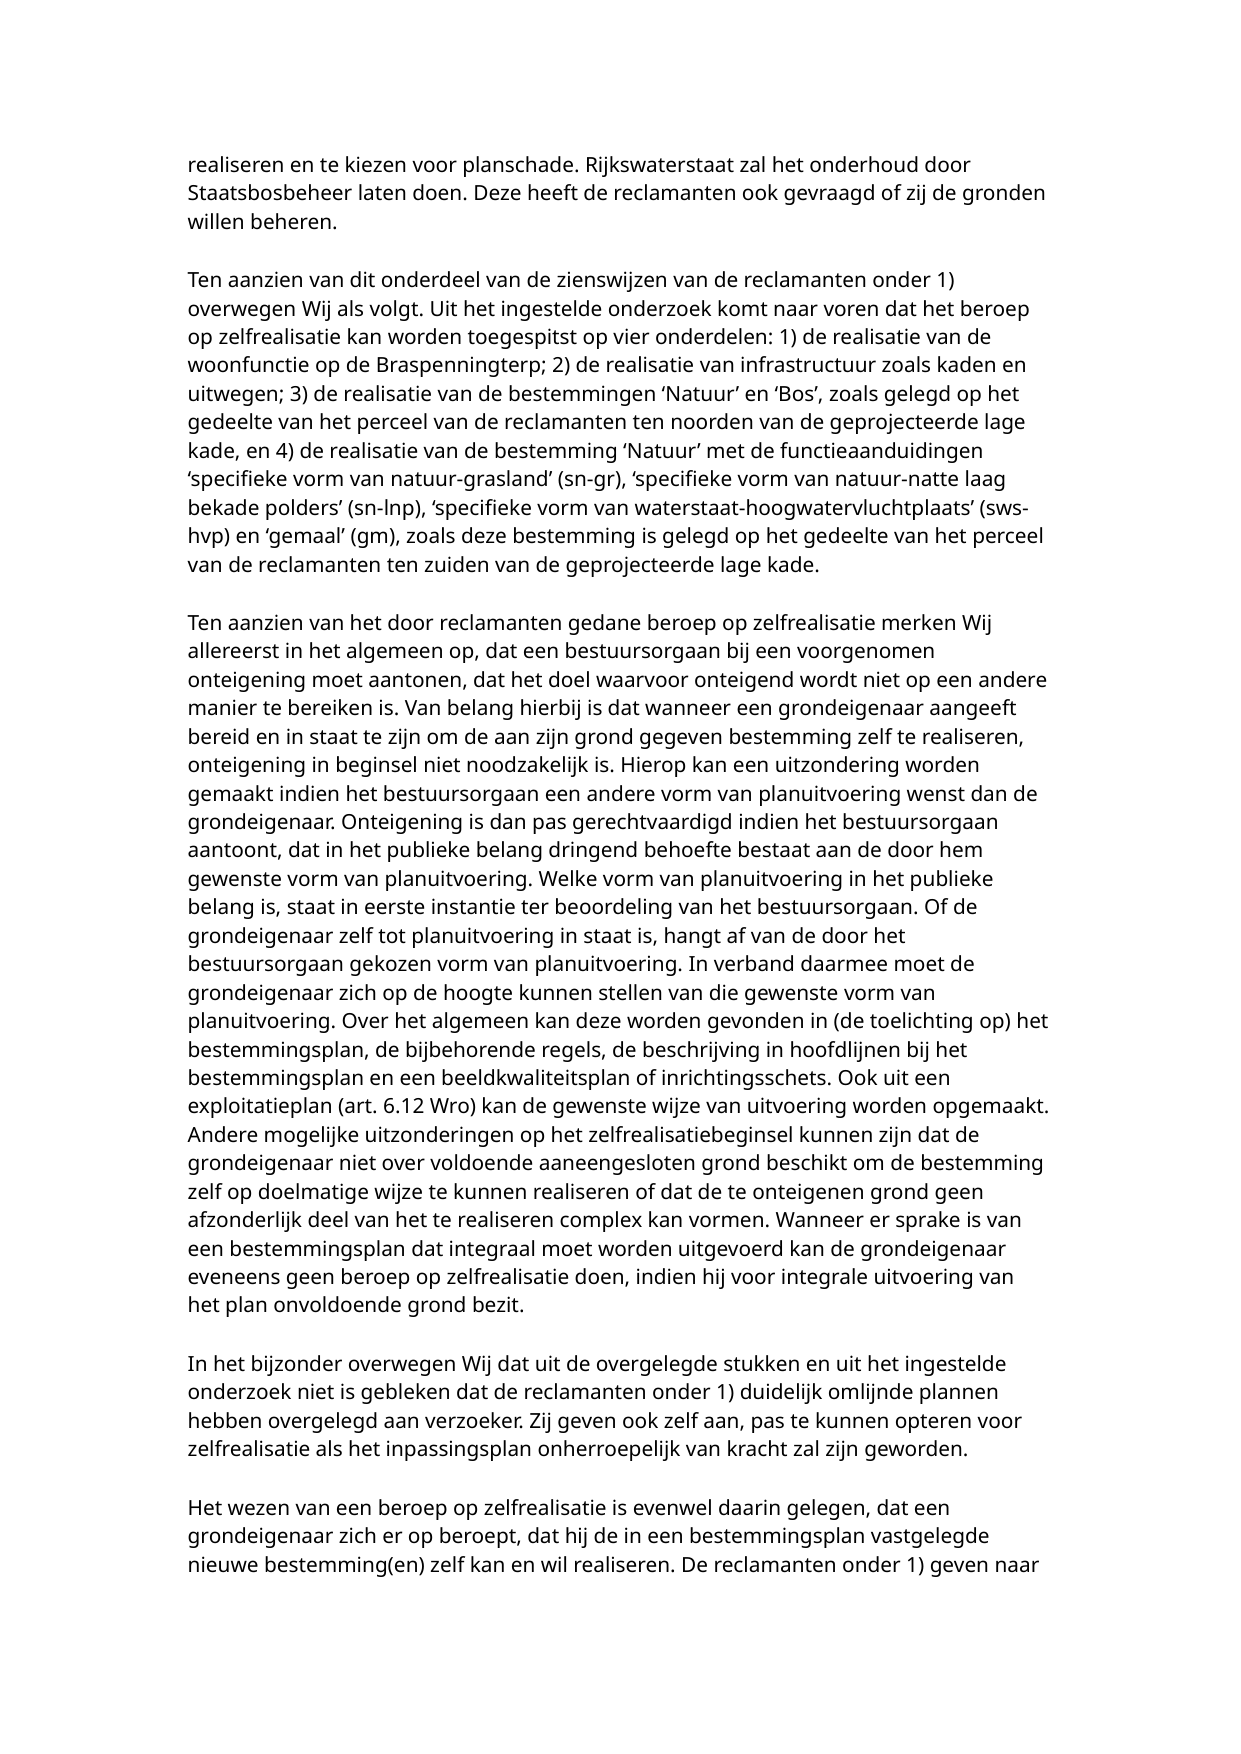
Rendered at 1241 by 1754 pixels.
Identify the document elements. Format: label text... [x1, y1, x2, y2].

text Ten aanzien van het door reclamanten gedane beroep op zelfrealisatie merken Wij allereerst in het algemeen op, dat een bestuursorgaan bij een voorgenomen onteigening moet aantonen, dat het doel waarvoor onteigend wordt niet op een andere manier te bereiken is. Van belang hierbij is dat wanneer een grondeigenaar aangeeft bereid en in staat te zijn om de aan zijn grond gegeven bestemming zelf te realiseren, onteigening in beginsel niet noodzakelijk is. Hierop kan een uitzondering worden gemaakt indien het bestuursorgaan een andere vorm van planuitvoering wenst dan de grondeigenaar. Onteigening is dan pas gerechtvaardigd indien het bestuursorgaan aantoont, dat in het publieke belang dringend behoefte bestaat aan de door hem gewenste vorm van planuitvoering. Welke vorm van planuitvoering in het publieke belang is, staat in eerste instantie ter beoordeling van het bestuursorgaan. Of de grondeigenaar zelf tot planuitvoering in staat is, hangt af van de door het bestuursorgaan gekozen vorm van planuitvoering. In verband daarmee moet de grondeigenaar zich op de hoogte kunnen stellen van die gewenste vorm van planuitvoering. Over het algemeen kan deze worden gevonden in (de toelichting op) het bestemmingsplan, de bijbehorende regels, de beschrijving in hoofdlijnen bij het bestemmingsplan en een beeldkwaliteitsplan of inrichtingsschets. Ook uit een exploitatieplan (art. 6.12 Wro) kan de gewenste wijze van uitvoering worden opgemaakt. Andere mogelijke uitzonderingen op het zelfrealisatiebeginsel kunnen zijn dat de grondeigenaar niet over voldoende aaneengesloten grond beschikt om de bestemming zelf op doelmatige wijze te kunnen realiseren of dat de te onteigenen grond geen afzonderlijk deel van het te realiseren complex kan vormen. Wanneer er sprake is van een bestemmingsplan dat integraal moet worden uitgevoerd kan de grondeigenaar eveneens geen beroep op zelfrealisatie doen, indien hij voor integrale uitvoering van het plan onvoldoende grond bezit. [187, 608, 1053, 1319]
text realiseren en te kiezen voor planschade. Rijkswaterstaat zal het onderhoud door Staatsbosbeheer laten doen. Deze heeft de reclamanten ook gevraagd of zij de gronden willen beheren. [187, 150, 1053, 235]
text Het wezen van een beroep op zelfrealisatie is evenwel daarin gelegen, dat een grondeigenaar zich er op beroept, dat hij de in een bestemmingsplan vastgelegde nieuwe bestemming(en) zelf kan en wil realiseren. De reclamanten onder 1) geven naar [187, 1493, 1053, 1578]
text Ten aanzien van dit onderdeel van de zienswijzen van de reclamanten onder 1) overwegen Wij als volgt. Uit het ingestelde onderzoek komt naar voren dat het beroep op zelfrealisatie kan worden toegespitst op vier onderdelen: 1) de realisatie van de woonfunctie op de Braspenningterp; 2) de realisatie van infrastructuur zoals kaden en uitwegen; 3) de realisatie van de bestemmingen ‘Natuur’ en ‘Bos’, zoals gelegd op het gedeelte van het perceel van de reclamanten ten noorden van de geprojecteerde lage kade, en 4) de realisatie van de bestemming ‘Natuur’ met de functieaanduidingen ‘specifieke vorm van natuur-grasland’ (sn-gr), ‘specifieke vorm van natuur-natte laag bekade polders’ (sn-lnp), ‘specifieke vorm van waterstaat-hoogwatervluchtplaats’ (sws-hvp) en ‘gemaal’ (gm), zoals deze bestemming is gelegd op het gedeelte van het perceel van de reclamanten ten zuiden van de geprojecteerde lage kade. [187, 265, 1053, 578]
text In het bijzonder overwegen Wij dat uit de overgelegde stukken en uit het ingestelde onderzoek niet is gebleken dat de reclamanten onder 1) duidelijk omlijnde plannen hebben overgelegd aan verzoeker. Zij geven ook zelf aan, pas te kunnen opteren voor zelfrealisatie als het inpassingsplan onherroepelijk van kracht zal zijn geworden. [187, 1349, 1053, 1463]
